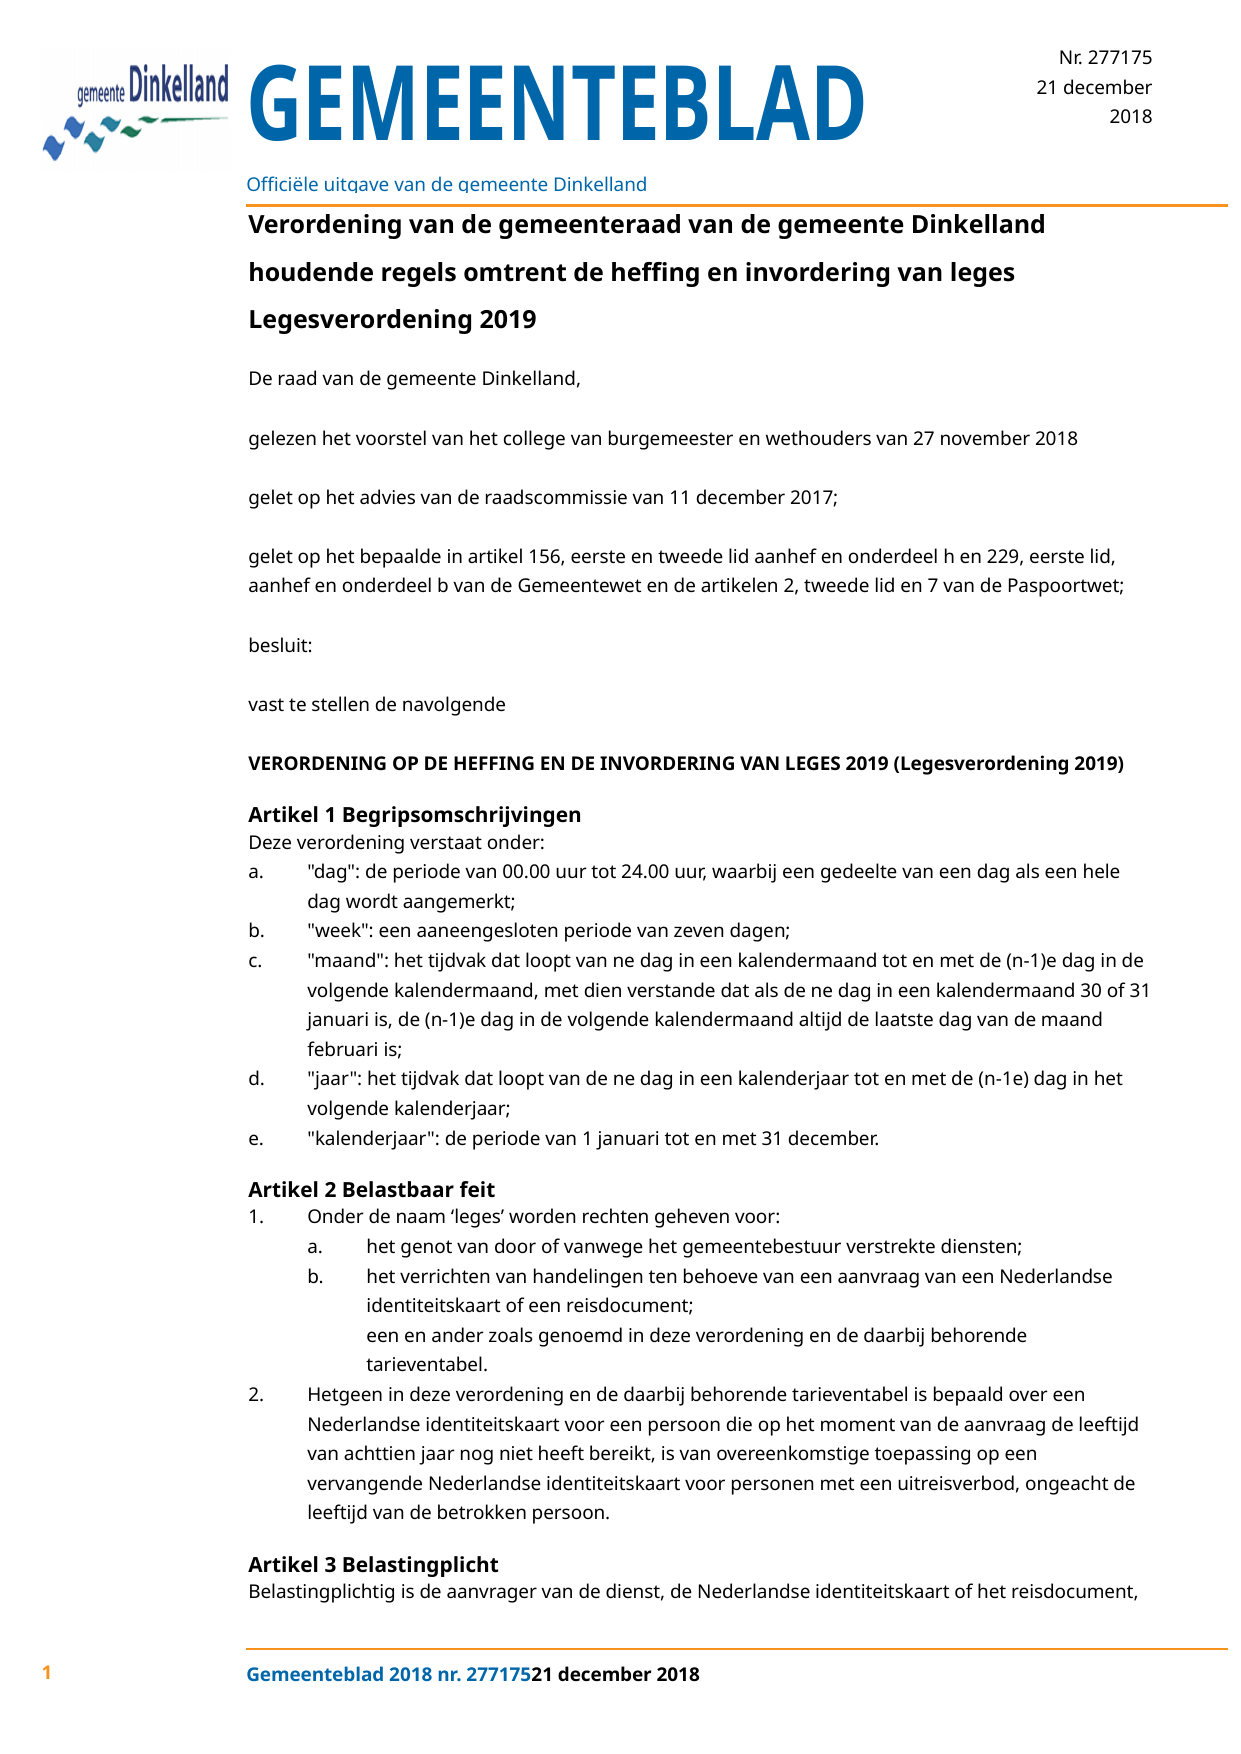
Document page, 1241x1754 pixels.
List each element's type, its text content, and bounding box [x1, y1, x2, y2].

text Deze verordening verstaat onder: [248, 829, 1152, 855]
picture [41, 47, 231, 172]
list een en ander zoals genoemd in deze verordening en de daarbij behorende tarieventabel. [307, 1322, 1152, 1377]
list "jaar": het tijdvak dat loopt van de ne dag in een kalenderjaar tot en met de (n-1e) dag in het volgende kalenderjaar; [248, 1066, 1152, 1121]
text gelet op het advies van de raadscommissie van 11 december 2017; [248, 484, 1152, 509]
text VERORDENING OP DE HEFFING EN DE INVORDERING VAN LEGES 2019 (Legesverordening 2019) [248, 750, 1152, 776]
text Artikel 1 Begripsomschrijvingen [248, 801, 1152, 829]
list Onder de naam ‘leges’ worden rechten geheven voor: [248, 1204, 1152, 1229]
list "kalenderjaar": de periode van 1 januari tot en met 31 december. [248, 1125, 1152, 1151]
list Hetgeen in deze verordening en de daarbij behorende tarieventabel is bepaald over een Nederlandse identiteitskaart voor een persoon die op het moment van de aanvraag de leeftijd van achttien jaar nog niet heeft bereikt, is van overeenkomstige toepassing op een vervangende Nederlandse identiteitskaart voor personen met een uitreisverbod, ongeacht de leeftijd van de betrokken persoon. [248, 1381, 1152, 1525]
text Artikel 3 Belastingplicht [248, 1550, 1152, 1578]
text Artikel 2 Belastbaar feit [248, 1175, 1152, 1204]
list het verrichten van handelingen ten behoeve van een aanvraag van een Nederlandse identiteitskaart of een reisdocument; [307, 1263, 1152, 1318]
list "maand": het tijdvak dat loopt van ne dag in een kalendermaand tot en met de (n-1)e dag in de volgende kalendermaand, met dien verstande dat als de ne dag in een kalendermaand 30 of 31 januari is, de (n-1)e dag in de volgende kalendermaand altijd de laatste dag van de maand februari is; [248, 947, 1152, 1062]
text vast te stellen de navolgende [248, 691, 1152, 717]
text besluit: [248, 632, 1152, 657]
list het genot van door of vanwege het gemeentebestuur verstrekte diensten; [307, 1233, 1152, 1259]
text gelezen het voorstel van het college van burgemeester en wethouders van 27 november 2018 [248, 425, 1152, 450]
text Verordening van de gemeenteraad van de gemeente Dinkelland houdende regels omtrent de heffing en invordering van leges Legesverordening 2019 [248, 207, 1152, 336]
text Belastingplichtig is de aanvrager van de dienst, de Nederlandse identiteitskaart of het reisdocument, [248, 1578, 1152, 1604]
text gelet op het bepaalde in artikel 156, eerste en tweede lid aanhef en onderdeel h en 229, eerste lid, aanhef en onderdeel b van de Gemeentewet en de artikelen 2, tweede lid en 7 van de Paspoortwet; [248, 543, 1152, 598]
text De raad van de gemeente Dinkelland, [248, 366, 1152, 391]
list "dag": de periode van 00.00 uur tot 24.00 uur, waarbij een gedeelte van een dag als een hele dag wordt aangemerkt; [248, 858, 1152, 914]
list "week": een aaneengesloten periode van zeven dagen; [248, 918, 1152, 943]
